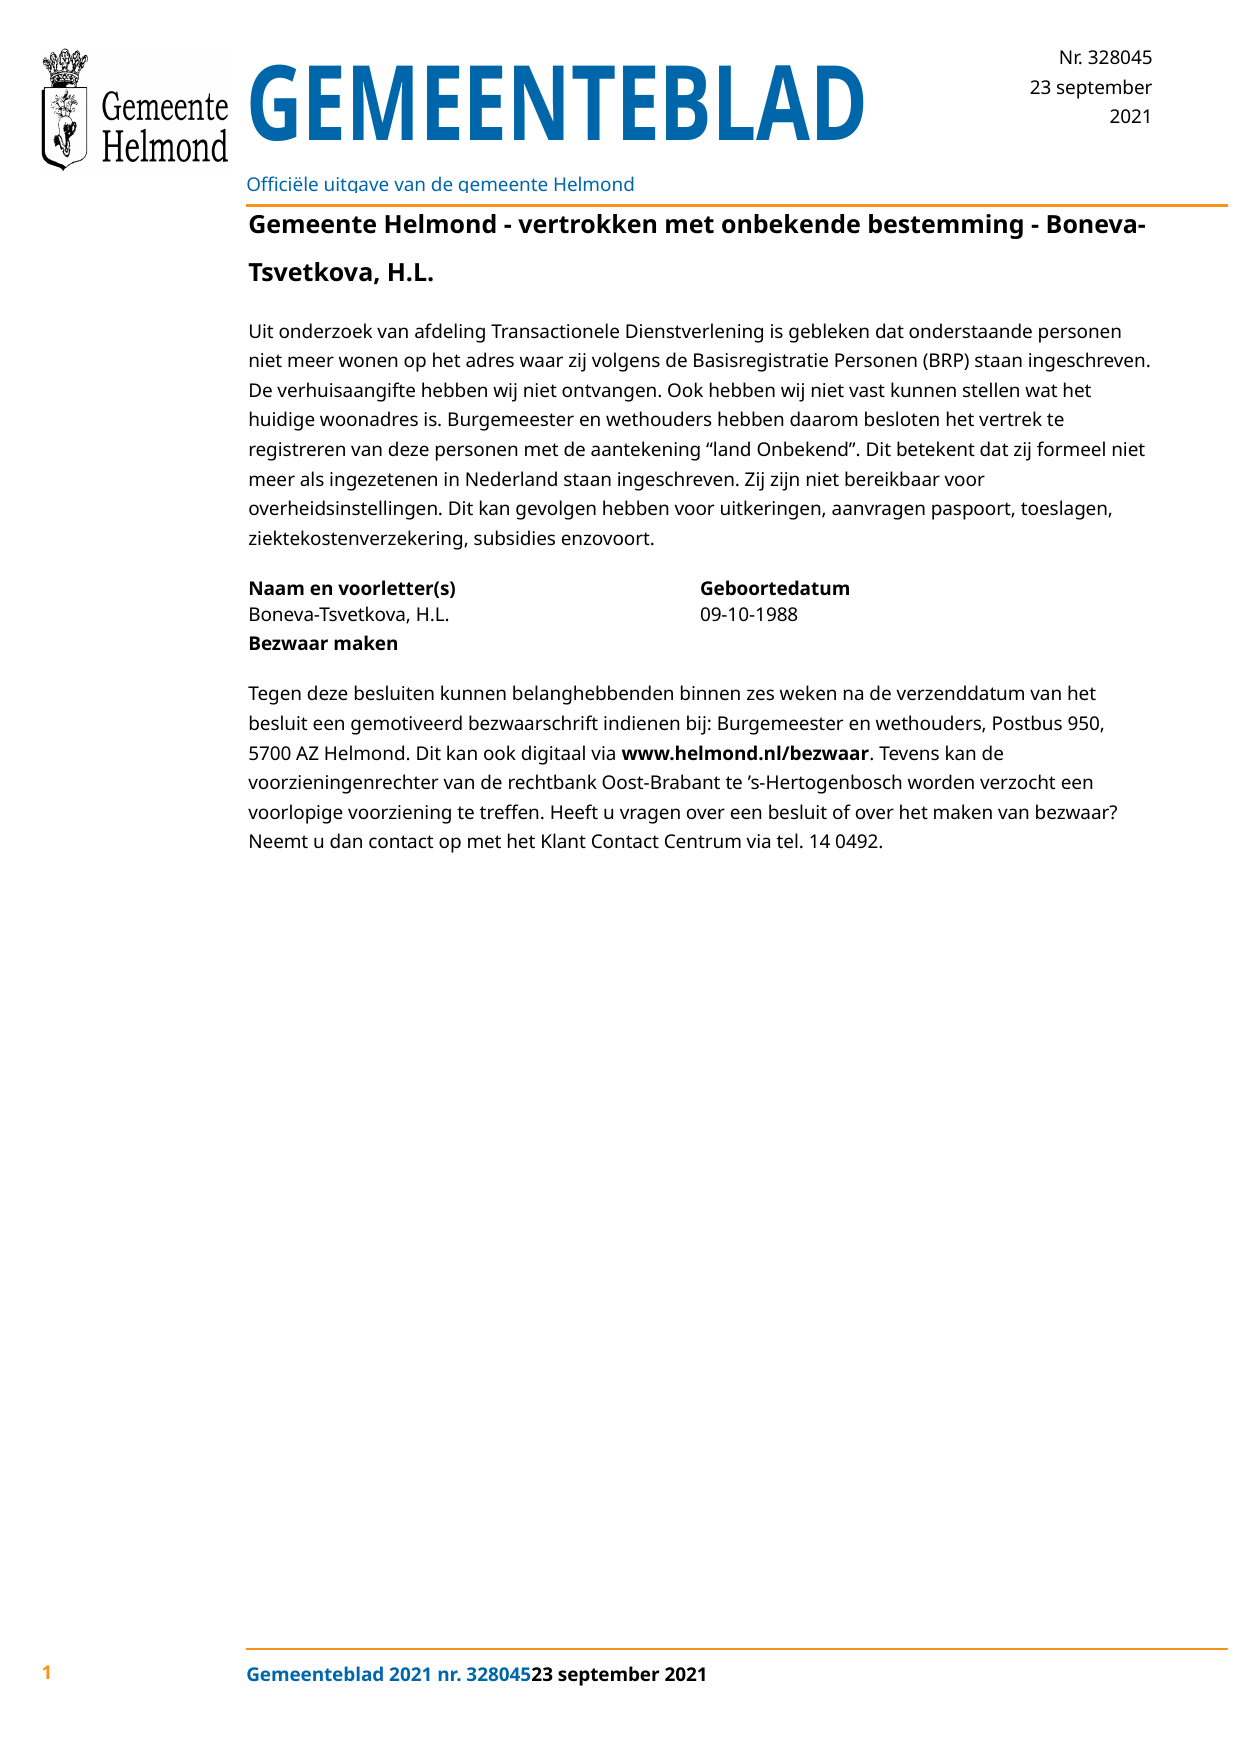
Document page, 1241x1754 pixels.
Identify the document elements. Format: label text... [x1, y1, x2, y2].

text Gemeente Helmond - vertrokken met onbekende bestemming - Boneva-Tsvetkova, H.L. [248, 207, 1152, 288]
picture [41, 47, 231, 172]
text Uit onderzoek van afdeling Transactionele Dienstverlening is gebleken dat onderstaande personen niet meer wonen op het adres waar zij volgens de Basisregistratie Personen (BRP) staan ingeschreven. De verhuisaangifte hebben wij niet ontvangen. Ook hebben wij niet vast kunnen stellen wat het huidige woonadres is. Burgemeester en wethouders hebben daarom besloten het vertrek te registreren van deze personen met de aantekening “land Onbekend”. Dit betekent dat zij formeel niet meer als ingezetenen in Nederland staan ingeschreven. Zij zijn niet bereikbaar voor overheidsinstellingen. Dit kan gevolgen hebben voor uitkeringen, aanvragen paspoort, toeslagen, ziektekostenverzekering, subsidies enzovoort. [248, 318, 1152, 551]
table_cell Boneva-Tsvetkova, H.L. [248, 601, 700, 627]
table_cell 09-10-1988 [700, 601, 1152, 627]
table_header Naam en voorletter(s) [248, 576, 700, 601]
table_header Geboortedatum [700, 576, 1152, 601]
text Tegen deze besluiten kunnen belanghebbenden binnen zes weken na de verzenddatum van het besluit een gemotiveerd bezwaarschrift indienen bij: Burgemeester en wethouders, Postbus 950, 5700 AZ Helmond. Dit kan ook digitaal via www.helmond.nl/bezwaar. Tevens kan de voorzieningenrechter van de rechtbank Oost-Brabant te ’s-Hertogenbosch worden verzocht een voorlopige voorziening te treffen. Heeft u vragen over een besluit of over het maken van bezwaar? Neemt u dan contact op met het Klant Contact Centrum via tel. 14 0492. [248, 681, 1152, 854]
text Bezwaar maken [248, 630, 1152, 656]
